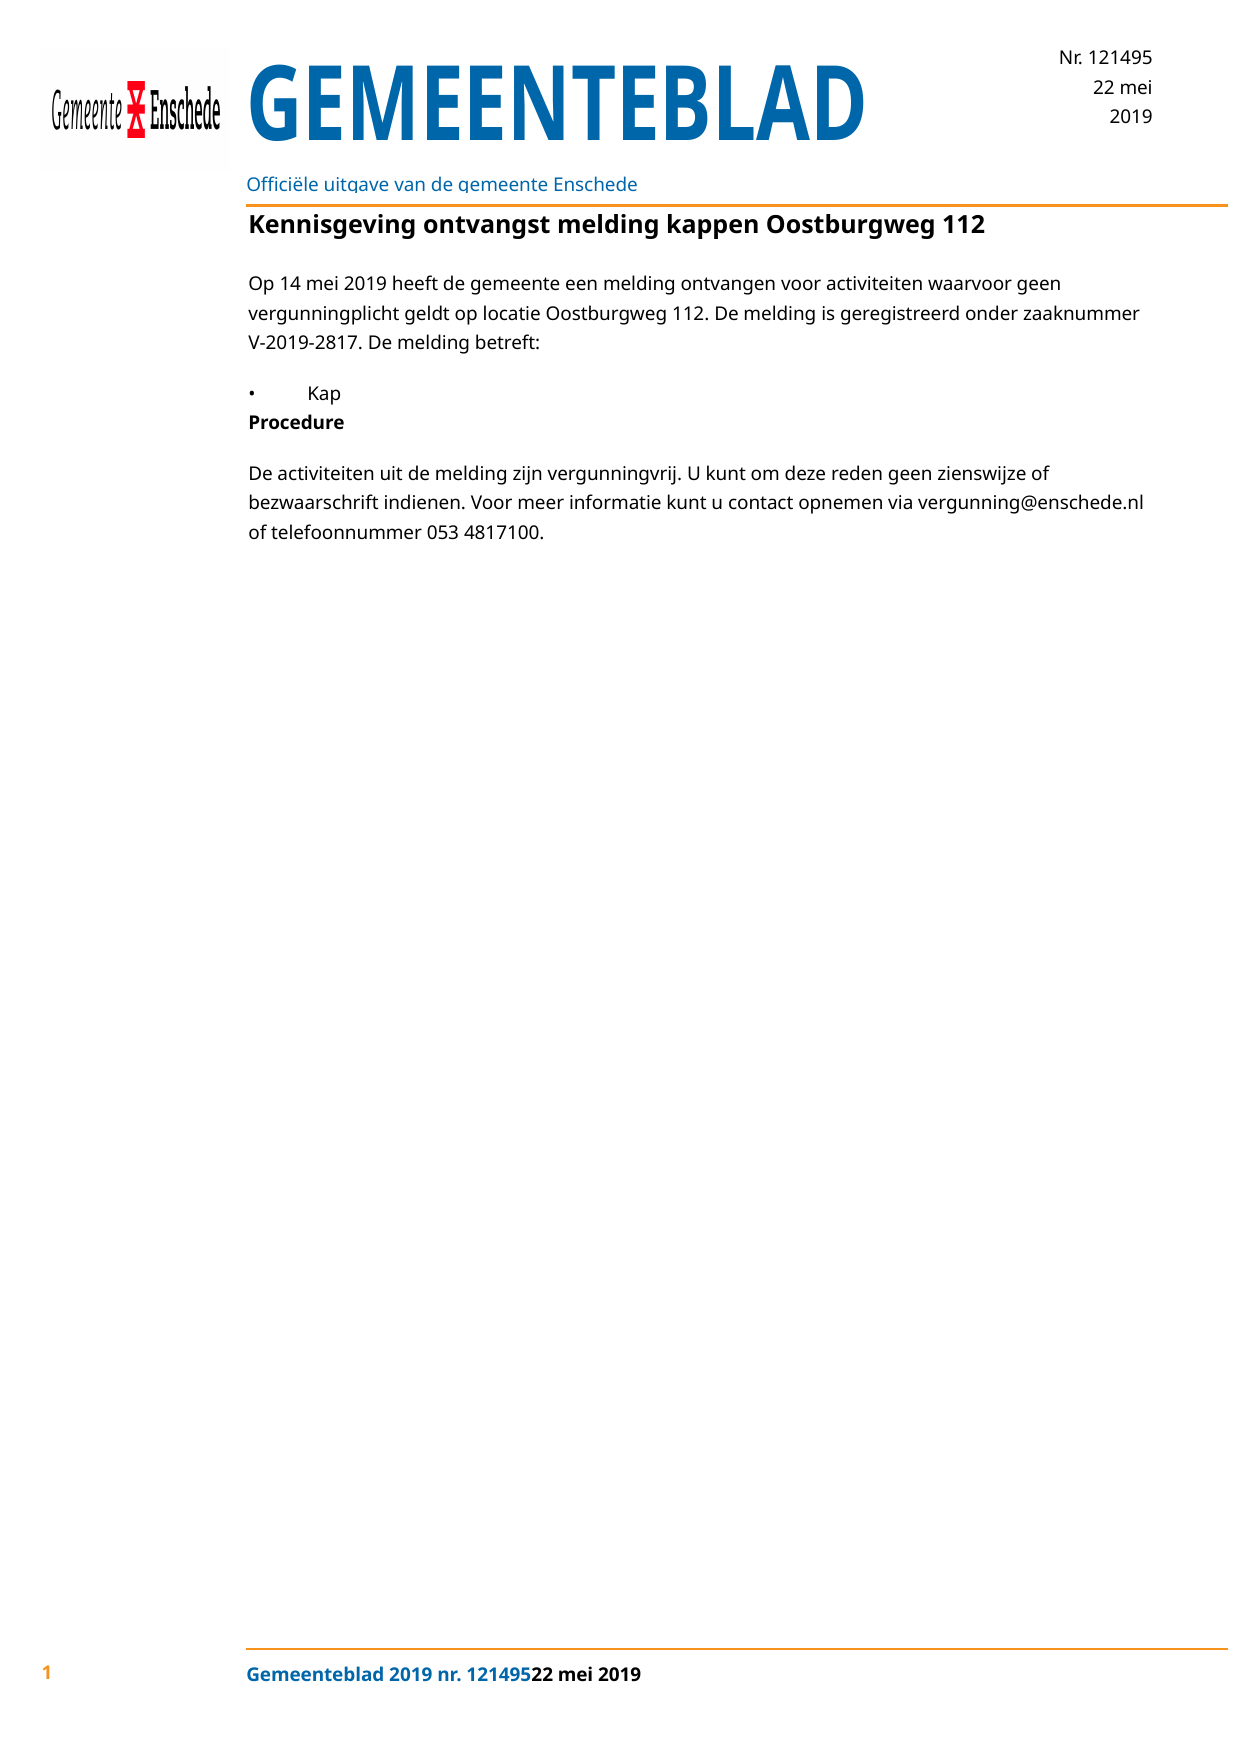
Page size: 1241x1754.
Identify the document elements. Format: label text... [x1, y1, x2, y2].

list Kap [248, 380, 1152, 406]
text De activiteiten uit de melding zijn vergunningvrij. U kunt om deze reden geen zienswijze of bezwaarschrift indienen. Voor meer informatie kunt u contact opnemen via vergunning@enschede.nl of telefoonnummer 053 4817100. [248, 460, 1152, 545]
text Procedure [248, 409, 1152, 435]
picture [41, 47, 231, 172]
text Kennisgeving ontvangst melding kappen Oostburgweg 112 [248, 207, 1152, 241]
text Op 14 mei 2019 heeft de gemeente een melding ontvangen voor activiteiten waarvoor geen vergunningplicht geldt op locatie Oostburgweg 112. De melding is geregistreerd onder zaaknummer V-2019-2817. De melding betreft: [248, 270, 1152, 355]
